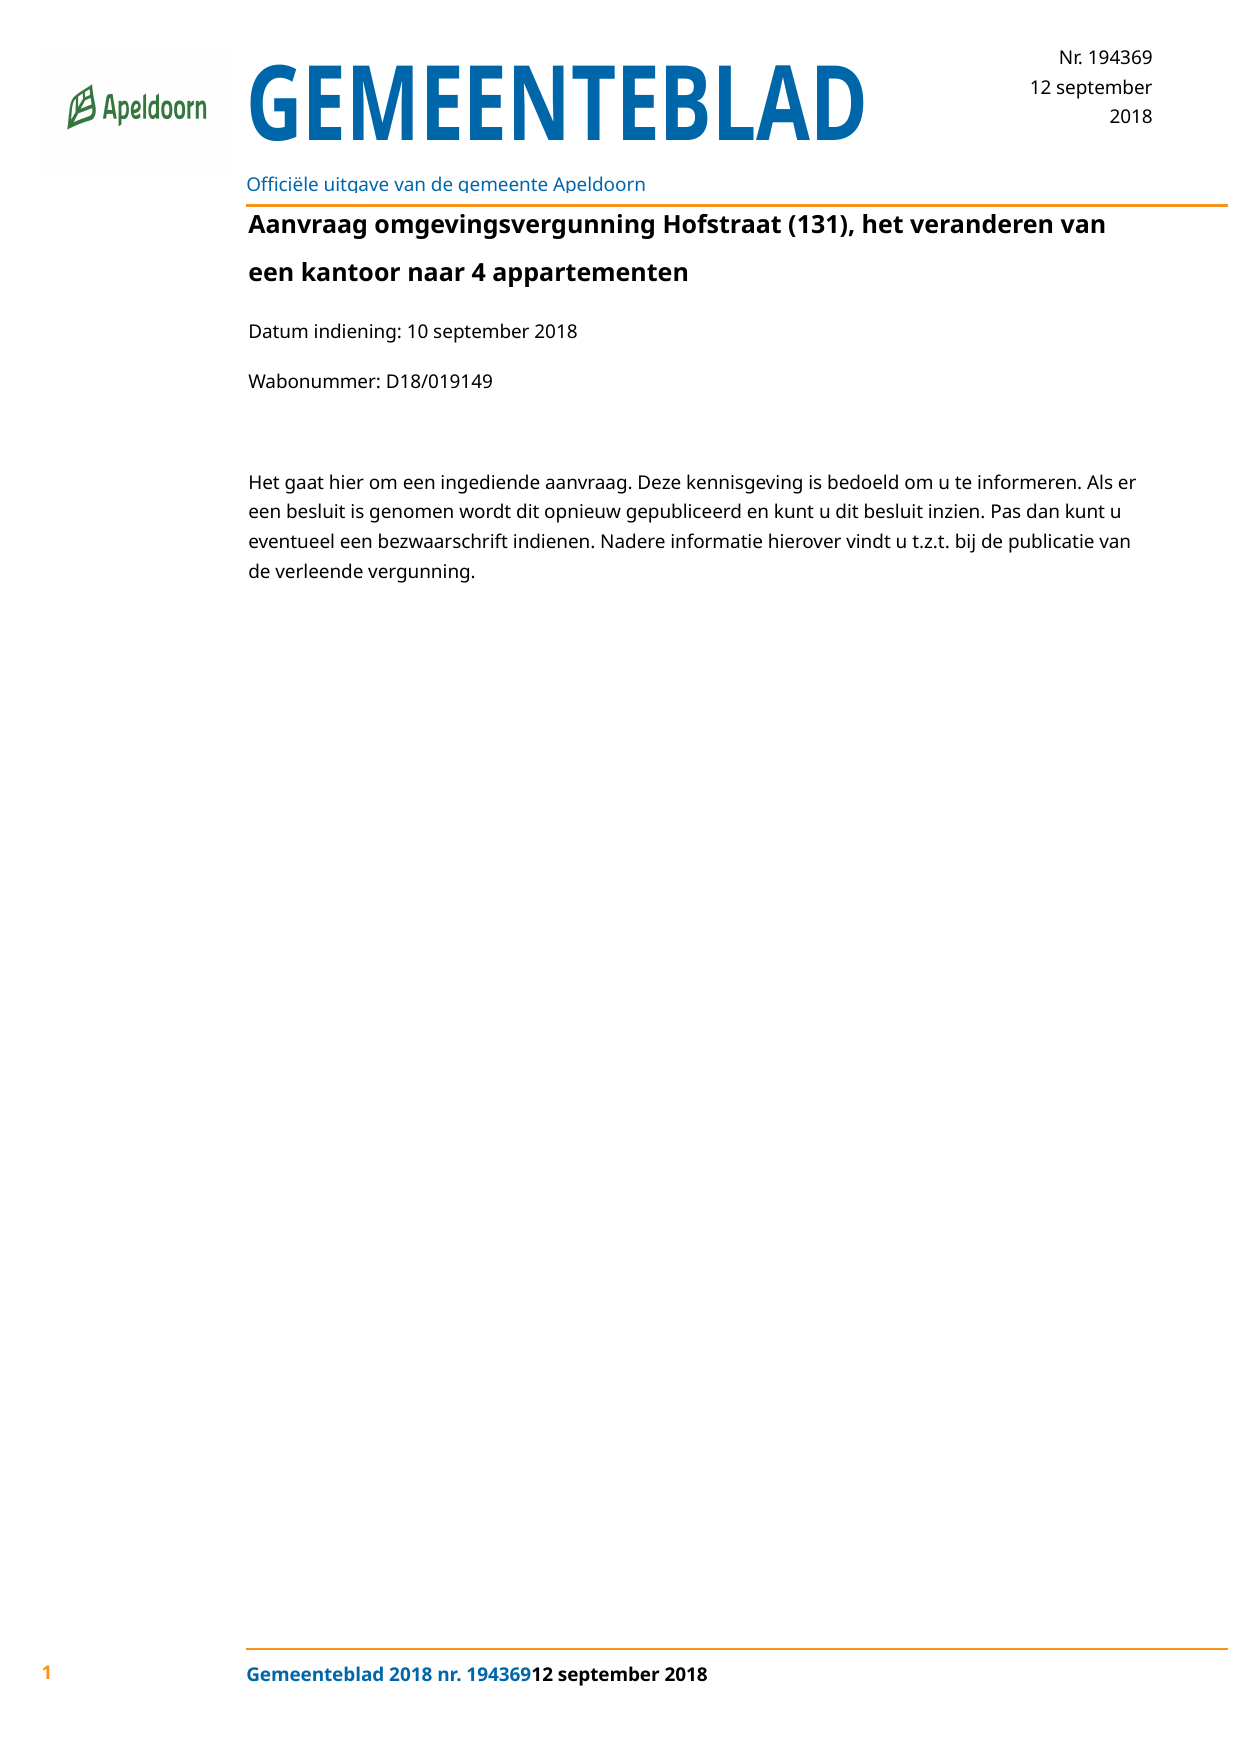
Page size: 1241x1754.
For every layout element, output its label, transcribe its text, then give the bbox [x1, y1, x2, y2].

text Wabonummer: D18/019149 [248, 368, 1152, 394]
text Het gaat hier om een ingediende aanvraag. Deze kennisgeving is bedoeld om u te informeren. Als er een besluit is genomen wordt dit opnieuw gepubliceerd en kunt u dit besluit inzien. Pas dan kunt u eventueel een bezwaarschrift indienen. Nadere informatie hierover vindt u t.z.t. bij de publicatie van de verleende vergunning. [248, 469, 1152, 584]
text Datum indiening: 10 september 2018 [248, 318, 1152, 344]
picture [41, 47, 231, 172]
text Aanvraag omgevingsvergunning Hofstraat (131), het veranderen van een kantoor naar 4 appartementen [248, 207, 1152, 288]
